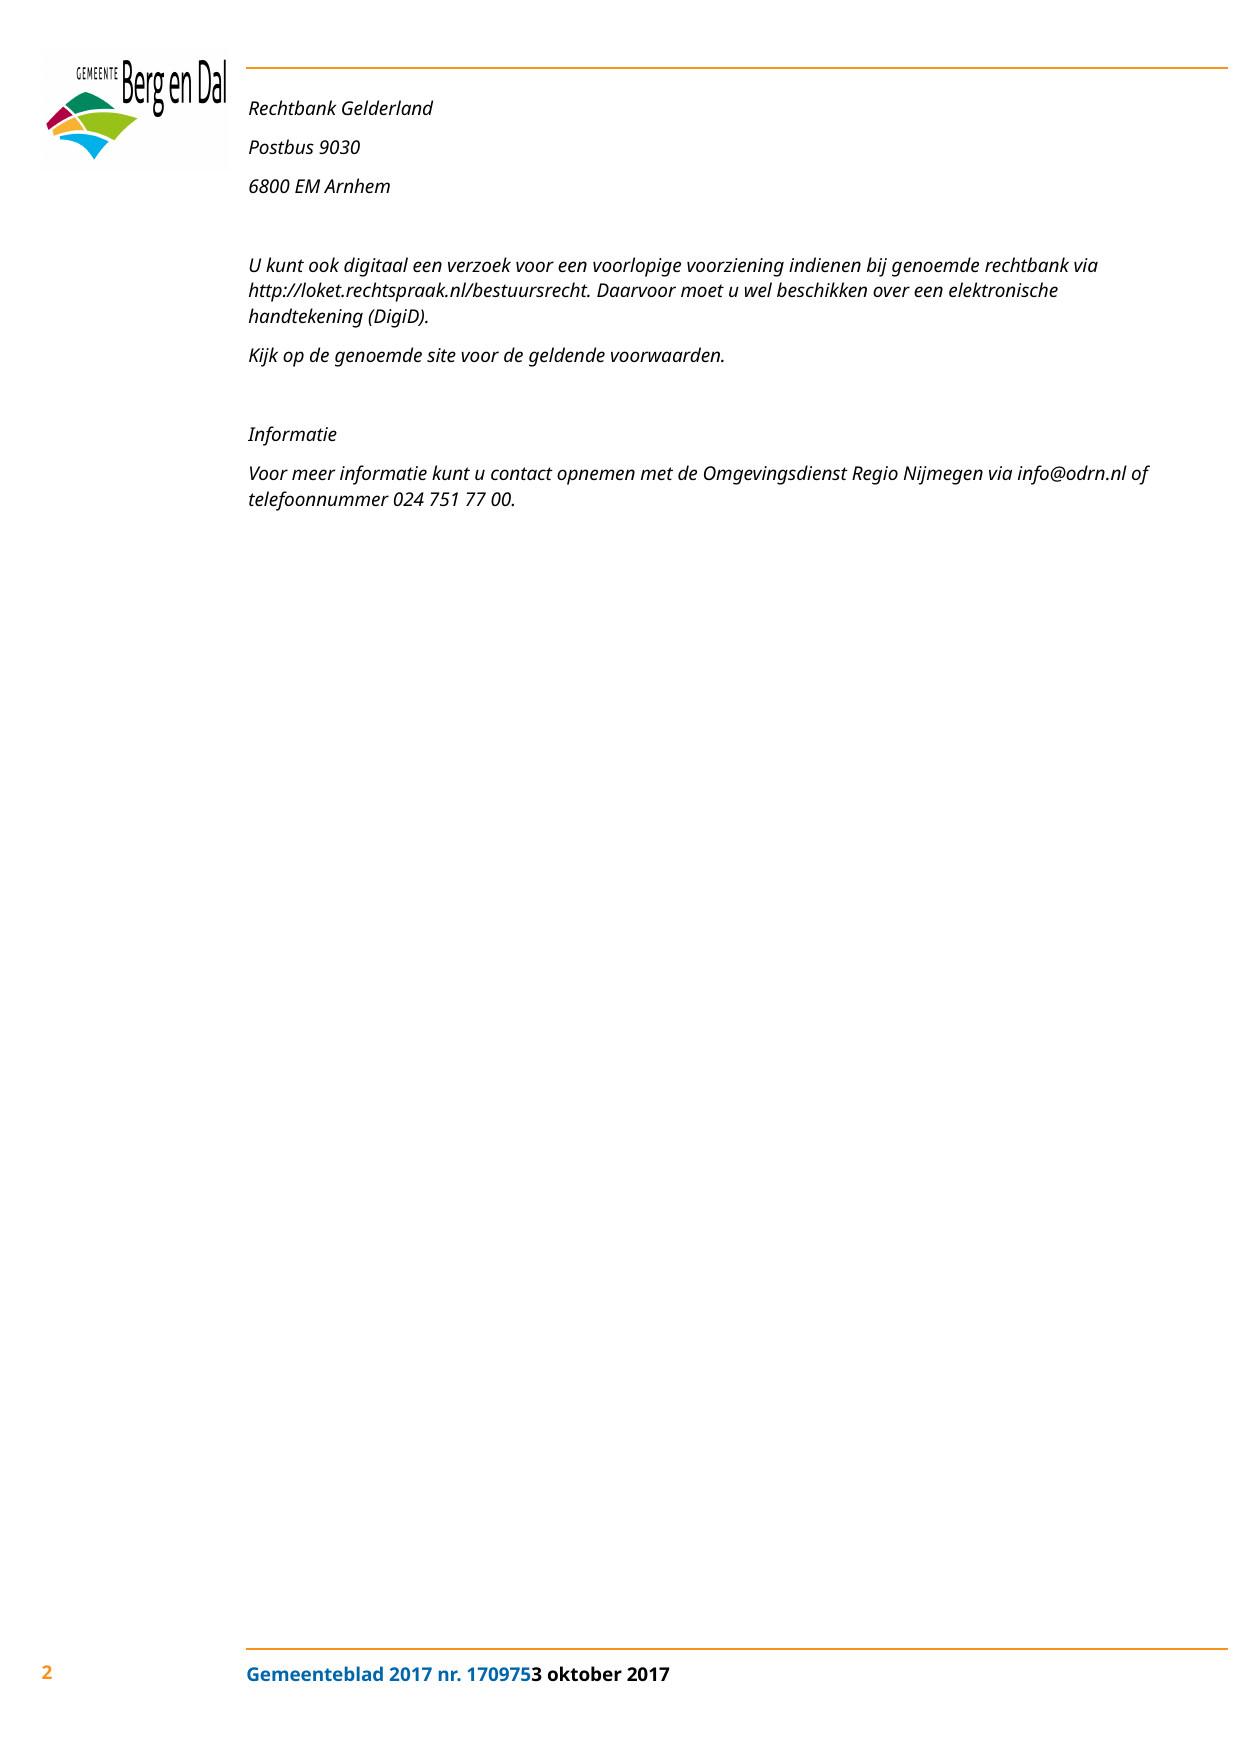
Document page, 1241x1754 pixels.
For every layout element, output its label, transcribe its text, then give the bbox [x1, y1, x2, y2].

picture [41, 47, 231, 172]
text Postbus 9030 [248, 134, 1152, 160]
text 6800 EM Arnhem [248, 173, 1152, 199]
text Voor meer informatie kunt u contact opnemen met de Omgevingsdienst Regio Nijmegen via info@odrn.nl of telefoonnummer 024 751 77 00. [248, 460, 1152, 512]
text Kijk op de genoemde site voor de geldende voorwaarden. [248, 343, 1152, 368]
text Informatie [248, 421, 1152, 447]
text Rechtbank Gelderland [248, 95, 1152, 121]
text U kunt ook digitaal een verzoek voor een voorlopige voorziening indienen bij genoemde rechtbank via http://loket.rechtspraak.nl/bestuursrecht. Daarvoor moet u wel beschikken over een elektronische handtekening (DigiD). [248, 252, 1152, 329]
